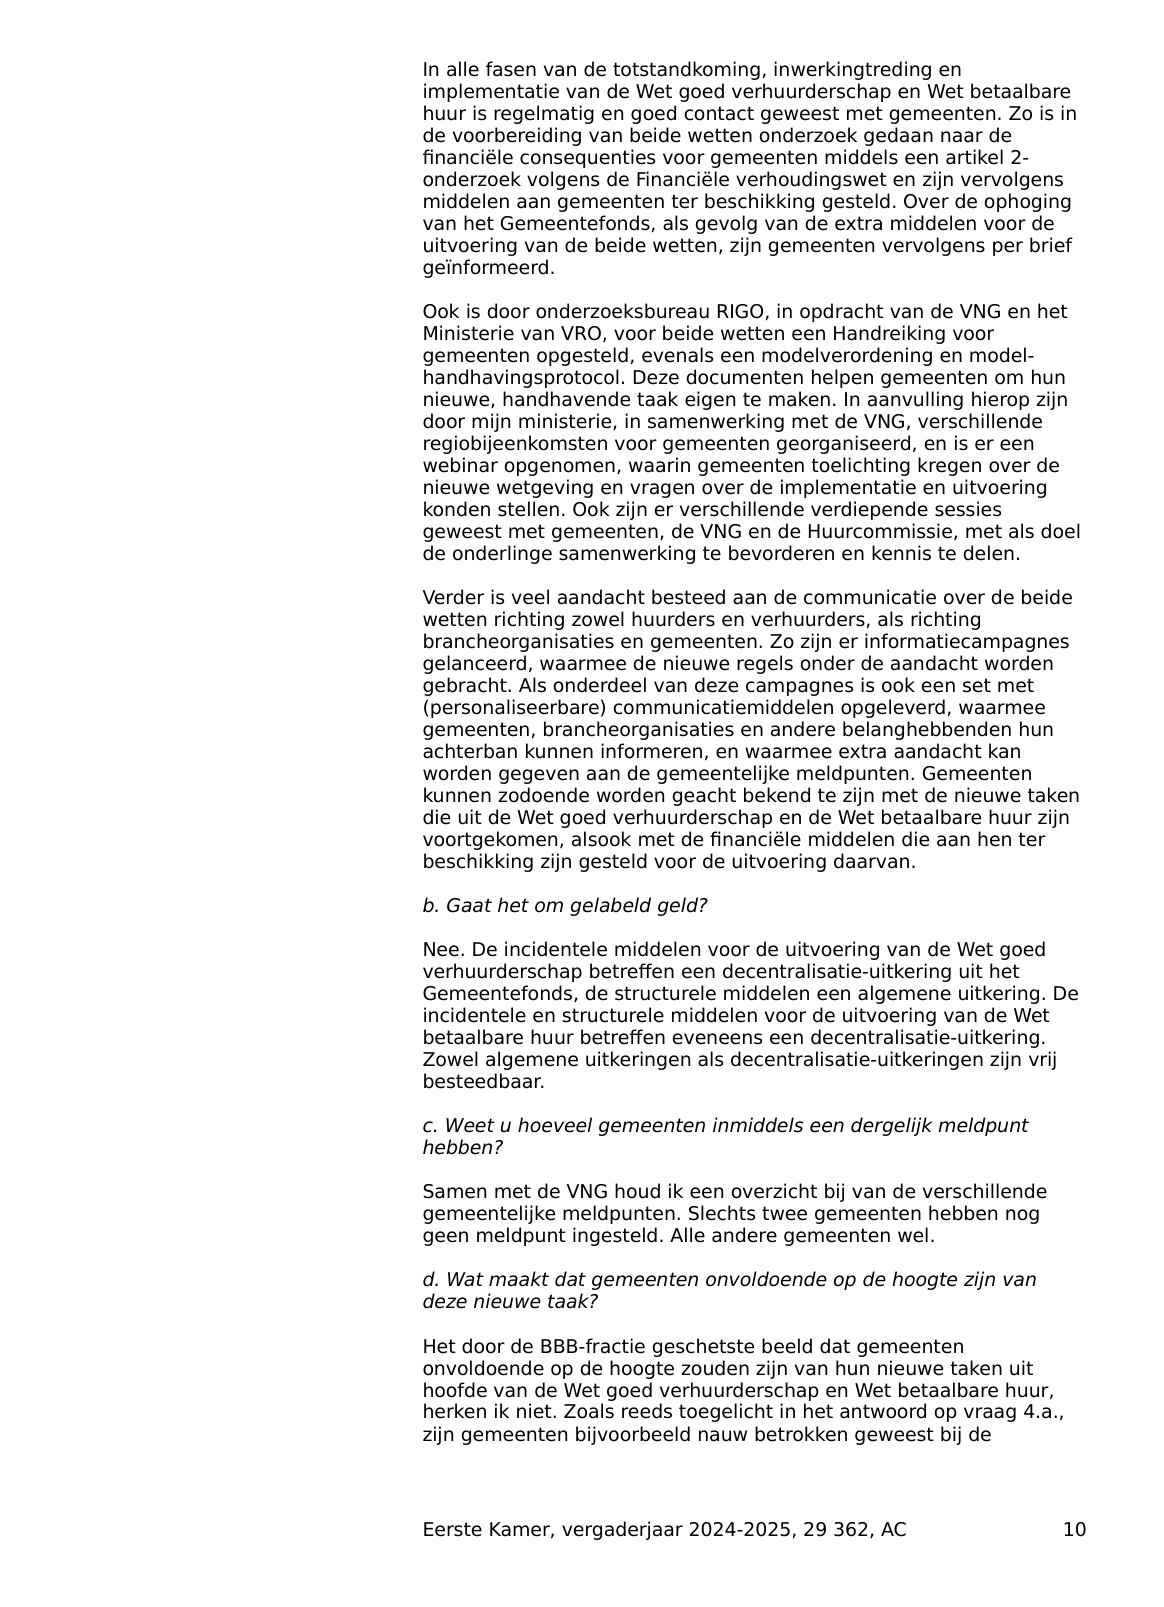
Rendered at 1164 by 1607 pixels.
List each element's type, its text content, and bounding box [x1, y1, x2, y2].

text Ook is door onderzoeksbureau RIGO, in opdracht van de VNG en het Ministerie van VRO, voor beide wetten een Handreiking voor gemeenten opgesteld, evenals een modelverordening en model-handhavingsprotocol. Deze documenten helpen gemeenten om hun nieuwe, handhavende taak eigen te maken. In aanvulling hierop zijn door mijn ministerie, in samenwerking met de VNG, verschillende regiobijeenkomsten voor gemeenten georganiseerd, en is er een webinar opgenomen, waarin gemeenten toelichting kregen over de nieuwe wetgeving en vragen over de implementatie en uitvoering konden stellen. Ook zijn er verschillende verdiepende sessies geweest met gemeenten, de VNG en de Huurcommissie, met als doel de onderlinge samenwerking te bevorderen en kennis te delen. [422, 301, 1087, 565]
text In alle fasen van de totstandkoming, inwerkingtreding en implementatie van de Wet goed verhuurderschap en Wet betaalbare huur is regelmatig en goed contact geweest met gemeenten. Zo is in de voorbereiding van beide wetten onderzoek gedaan naar de financiële consequenties voor gemeenten middels een artikel 2-onderzoek volgens de Financiële verhoudingswet en zijn vervolgens middelen aan gemeenten ter beschikking gesteld. Over de ophoging van het Gemeentefonds, als gevolg van de extra middelen voor de uitvoering van de beide wetten, zijn gemeenten vervolgens per brief geïnformeerd. [422, 59, 1087, 279]
text c. Weet u hoeveel gemeenten inmiddels een dergelijk meldpunt hebben? [422, 1115, 1087, 1159]
text Samen met de VNG houd ik een overzicht bij van de verschillende gemeentelijke meldpunten. Slechts twee gemeenten hebben nog geen meldpunt ingesteld. Alle andere gemeenten wel. [422, 1181, 1087, 1247]
text Het door de BBB-fractie geschetste beeld dat gemeenten onvoldoende op de hoogte zouden zijn van hun nieuwe taken uit hoofde van de Wet goed verhuurderschap en Wet betaalbare huur, herken ik niet. Zoals reeds toegelicht in het antwoord op vraag 4.a., zijn gemeenten bijvoorbeeld nauw betrokken geweest bij de [422, 1336, 1087, 1445]
text Nee. De incidentele middelen voor de uitvoering van de Wet goed verhuurderschap betreffen een decentralisatie-uitkering uit het Gemeentefonds, de structurele middelen een algemene uitkering. De incidentele en structurele middelen voor de uitvoering van de Wet betaalbare huur betreffen eveneens een decentralisatie-uitkering. Zowel algemene uitkeringen als decentralisatie-uitkeringen zijn vrij besteedbaar. [422, 939, 1087, 1093]
text d. Wat maakt dat gemeenten onvoldoende op de hoogte zijn van deze nieuwe taak? [422, 1269, 1087, 1313]
text b. Gaat het om gelabeld geld? [422, 895, 1087, 917]
text Verder is veel aandacht besteed aan de communicatie over de beide wetten richting zowel huurders en verhuurders, als richting brancheorganisaties en gemeenten. Zo zijn er informatiecampagnes gelanceerd, waarmee de nieuwe regels onder de aandacht worden gebracht. Als onderdeel van deze campagnes is ook een set met (personaliseerbare) communicatiemiddelen opgeleverd, waarmee gemeenten, brancheorganisaties en andere belanghebbenden hun achterban kunnen informeren, en waarmee extra aandacht kan worden gegeven aan de gemeentelijke meldpunten. Gemeenten kunnen zodoende worden geacht bekend te zijn met de nieuwe taken die uit de Wet goed verhuurderschap en de Wet betaalbare huur zijn voortgekomen, alsook met de financiële middelen die aan hen ter beschikking zijn gesteld voor de uitvoering daarvan. [422, 587, 1087, 873]
